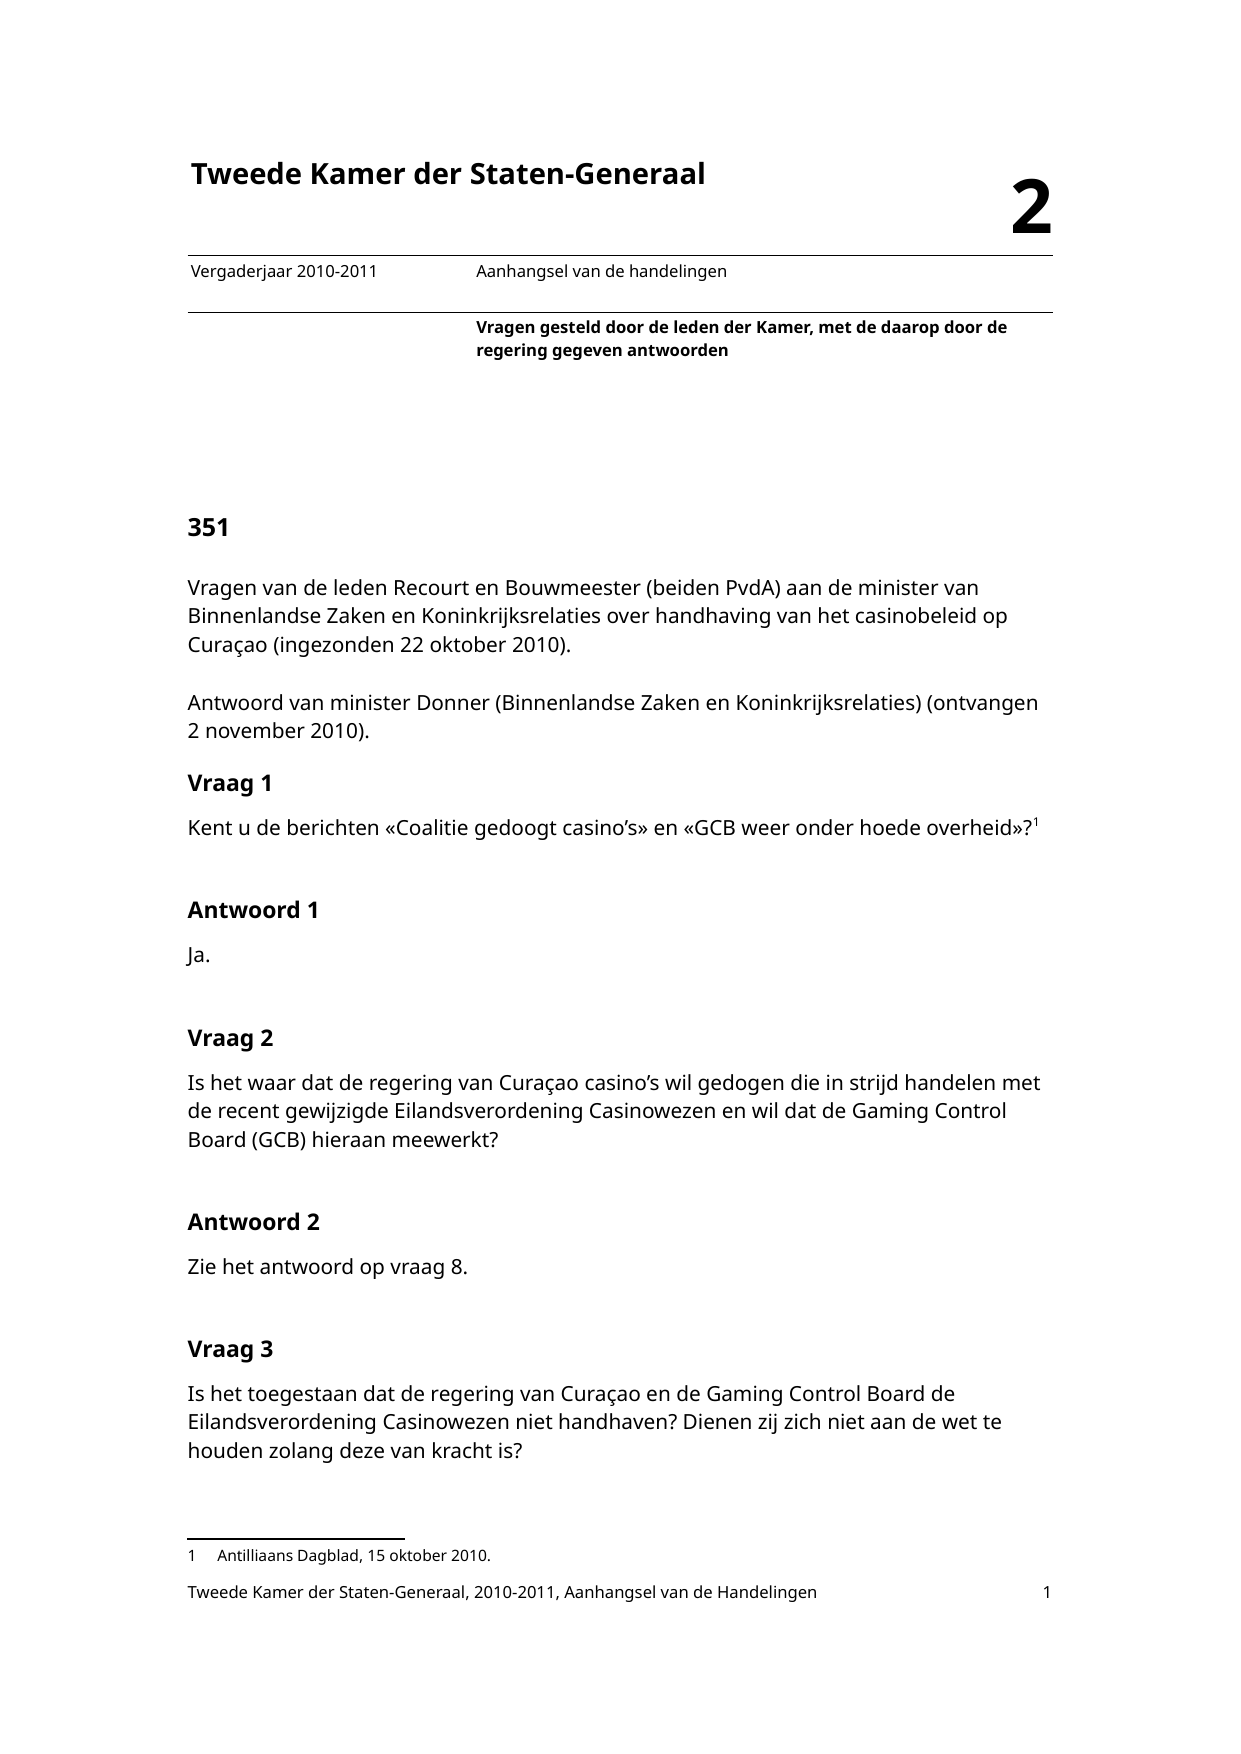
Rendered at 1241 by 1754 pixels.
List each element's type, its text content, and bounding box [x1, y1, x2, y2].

text Is het waar dat de regering van Curaçao casino’s wil gedogen die in strijd handelen met de recent gewijzigde Eilandsverordening Casinowezen en wil dat de Gaming Control Board (GCB) hieraan meewerkt? [187, 1068, 1053, 1153]
table_cell Vergaderjaar 2010-2011 [188, 256, 473, 312]
subtitle Antwoord 1 [187, 894, 1053, 926]
text Kent u de berichten «Coalitie gedoogt casino’s» en «GCB weer onder hoede overheid»? [187, 813, 1053, 842]
table_header Tweede Kamer der Staten-Generaal [188, 150, 879, 255]
table_cell Vragen gesteld door de leden der Kamer, met de daarop door de regering gegeven antwoorden [473, 313, 1053, 361]
text 351 [187, 509, 1053, 543]
text Ja. [187, 941, 1053, 969]
table_cell Aanhangsel van de handelingen [473, 256, 1053, 312]
text Antilliaans Dagblad, 15 oktober 2010. [187, 1538, 1053, 1566]
text Zie het antwoord op vraag 8. [187, 1252, 1053, 1280]
text Antwoord van minister Donner (Binnenlandse Zaken en Koninkrijksrelaties) (ontvangen 2 november 2010). [187, 688, 1053, 745]
subtitle Vraag 2 [187, 1022, 1053, 1053]
subtitle Vraag 3 [187, 1333, 1053, 1364]
table_header 2 [880, 150, 1053, 255]
text Is het toegestaan dat de regering van Curaçao en de Gaming Control Board de Eilandsverordening Casinowezen niet handhaven? Dienen zij zich niet aan de wet te houden zolang deze van kracht is? [187, 1379, 1053, 1464]
text Vragen van de leden Recourt en Bouwmeester (beiden PvdA) aan de minister van Binnenlandse Zaken en Koninkrijksrelaties over handhaving van het casinobeleid op Curaçao (ingezonden 22 oktober 2010). [187, 573, 1053, 658]
subtitle Vraag 1 [187, 767, 1053, 798]
subtitle Antwoord 2 [187, 1206, 1053, 1237]
table_cell [188, 313, 473, 361]
